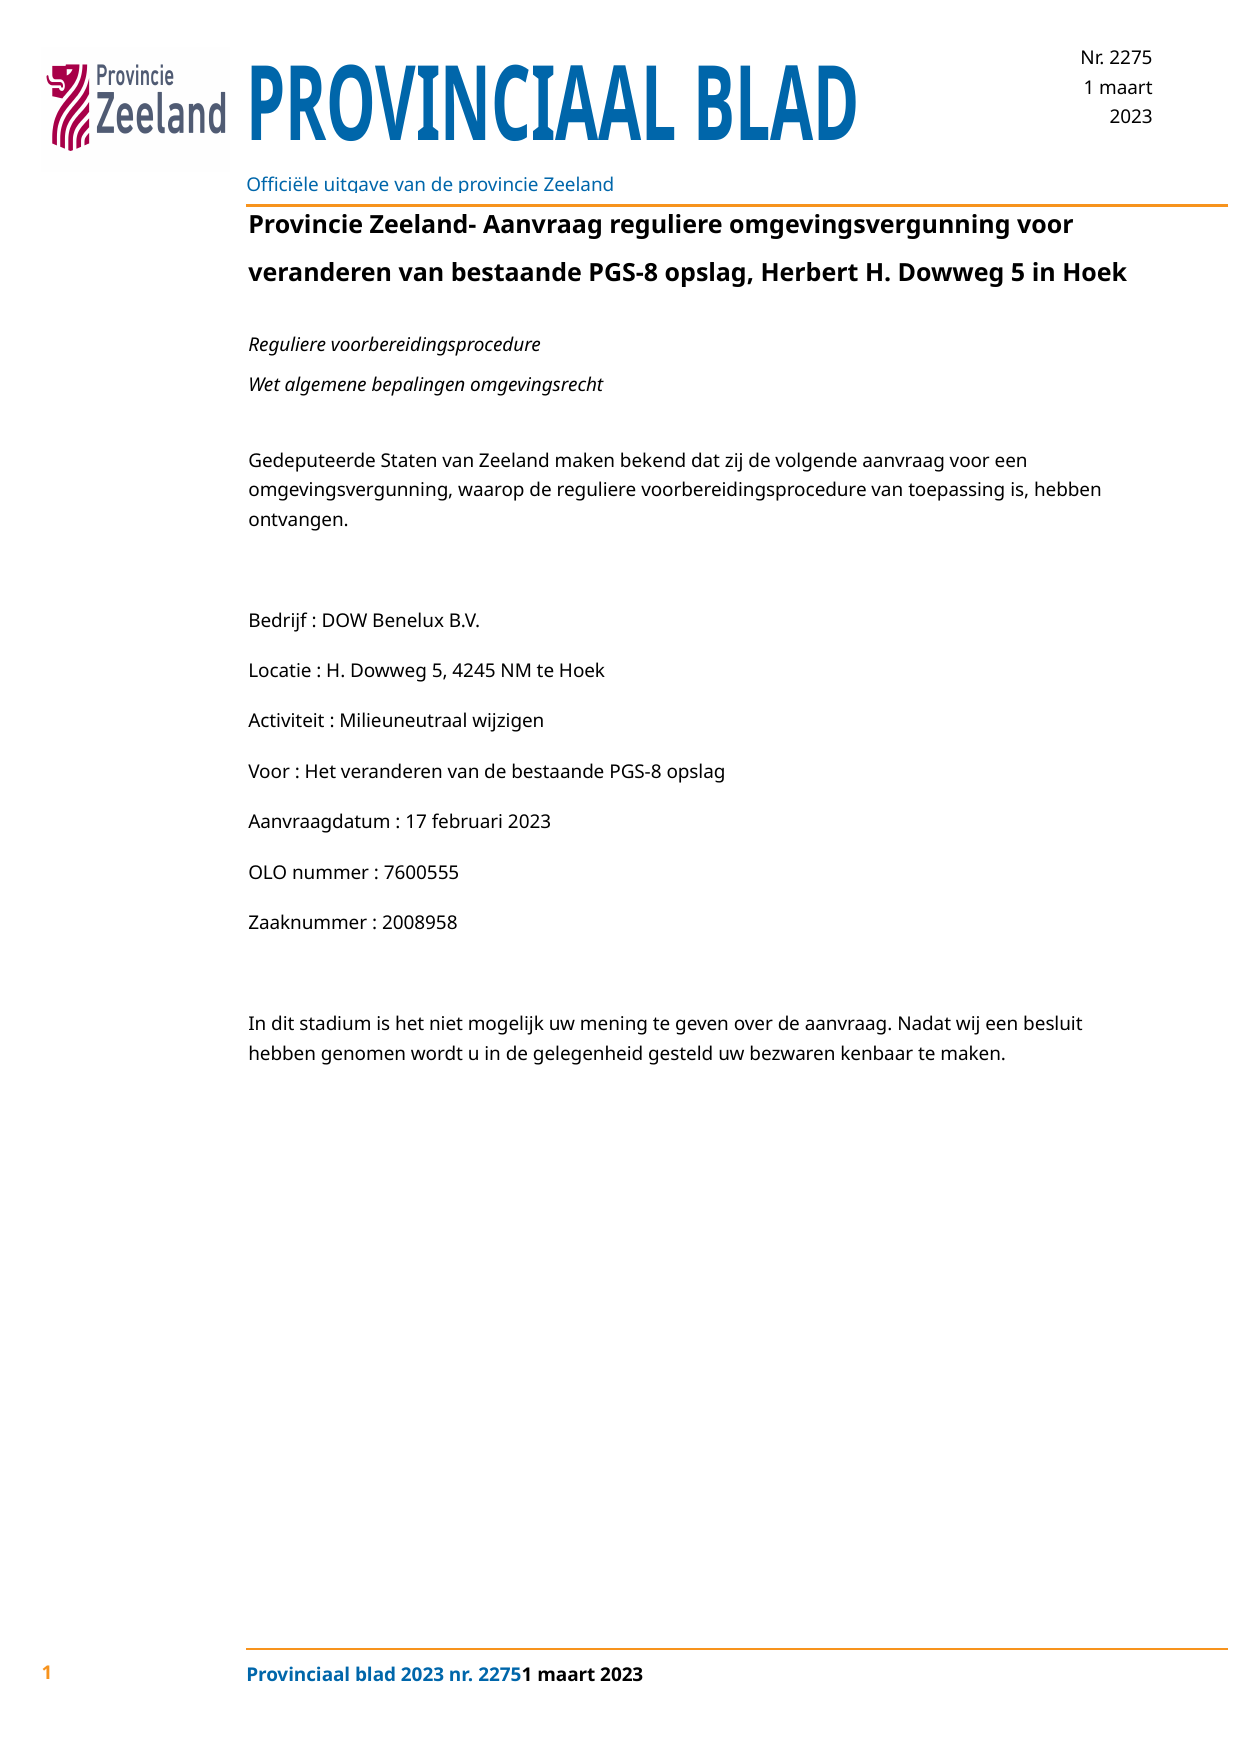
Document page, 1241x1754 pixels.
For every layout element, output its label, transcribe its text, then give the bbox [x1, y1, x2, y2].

text Wet algemene bepalingen omgevingsrecht [248, 371, 1152, 396]
text Voor : Het veranderen van de bestaande PGS-8 opslag [248, 758, 1152, 784]
text Locatie : H. Dowweg 5, 4245 NM te Hoek [248, 657, 1152, 683]
text Provincie Zeeland- Aanvraag reguliere omgevingsvergunning voor veranderen van bestaande PGS-8 opslag, Herbert H. Dowweg 5 in Hoek [248, 207, 1152, 288]
text OLO nummer : 7600555 [248, 859, 1152, 885]
picture [41, 47, 231, 172]
text In dit stadium is het niet mogelijk uw mening te geven over de aanvraag. Nadat wij een besluit hebben genomen wordt u in de gelegenheid gesteld uw bezwaren kenbaar te maken. [248, 1010, 1152, 1066]
text Reguliere voorbereidingsprocedure [248, 331, 1152, 357]
text Activiteit : Milieuneutraal wijzigen [248, 708, 1152, 733]
text Aanvraagdatum : 17 februari 2023 [248, 808, 1152, 834]
text Zaaknummer : 2008958 [248, 909, 1152, 935]
text Bedrijf : DOW Benelux B.V. [248, 607, 1152, 633]
text Gedeputeerde Staten van Zeeland maken bekend dat zij de volgende aanvraag voor een omgevingsvergunning, waarop de reguliere voorbereidingsprocedure van toepassing is, hebben ontvangen. [248, 447, 1152, 532]
